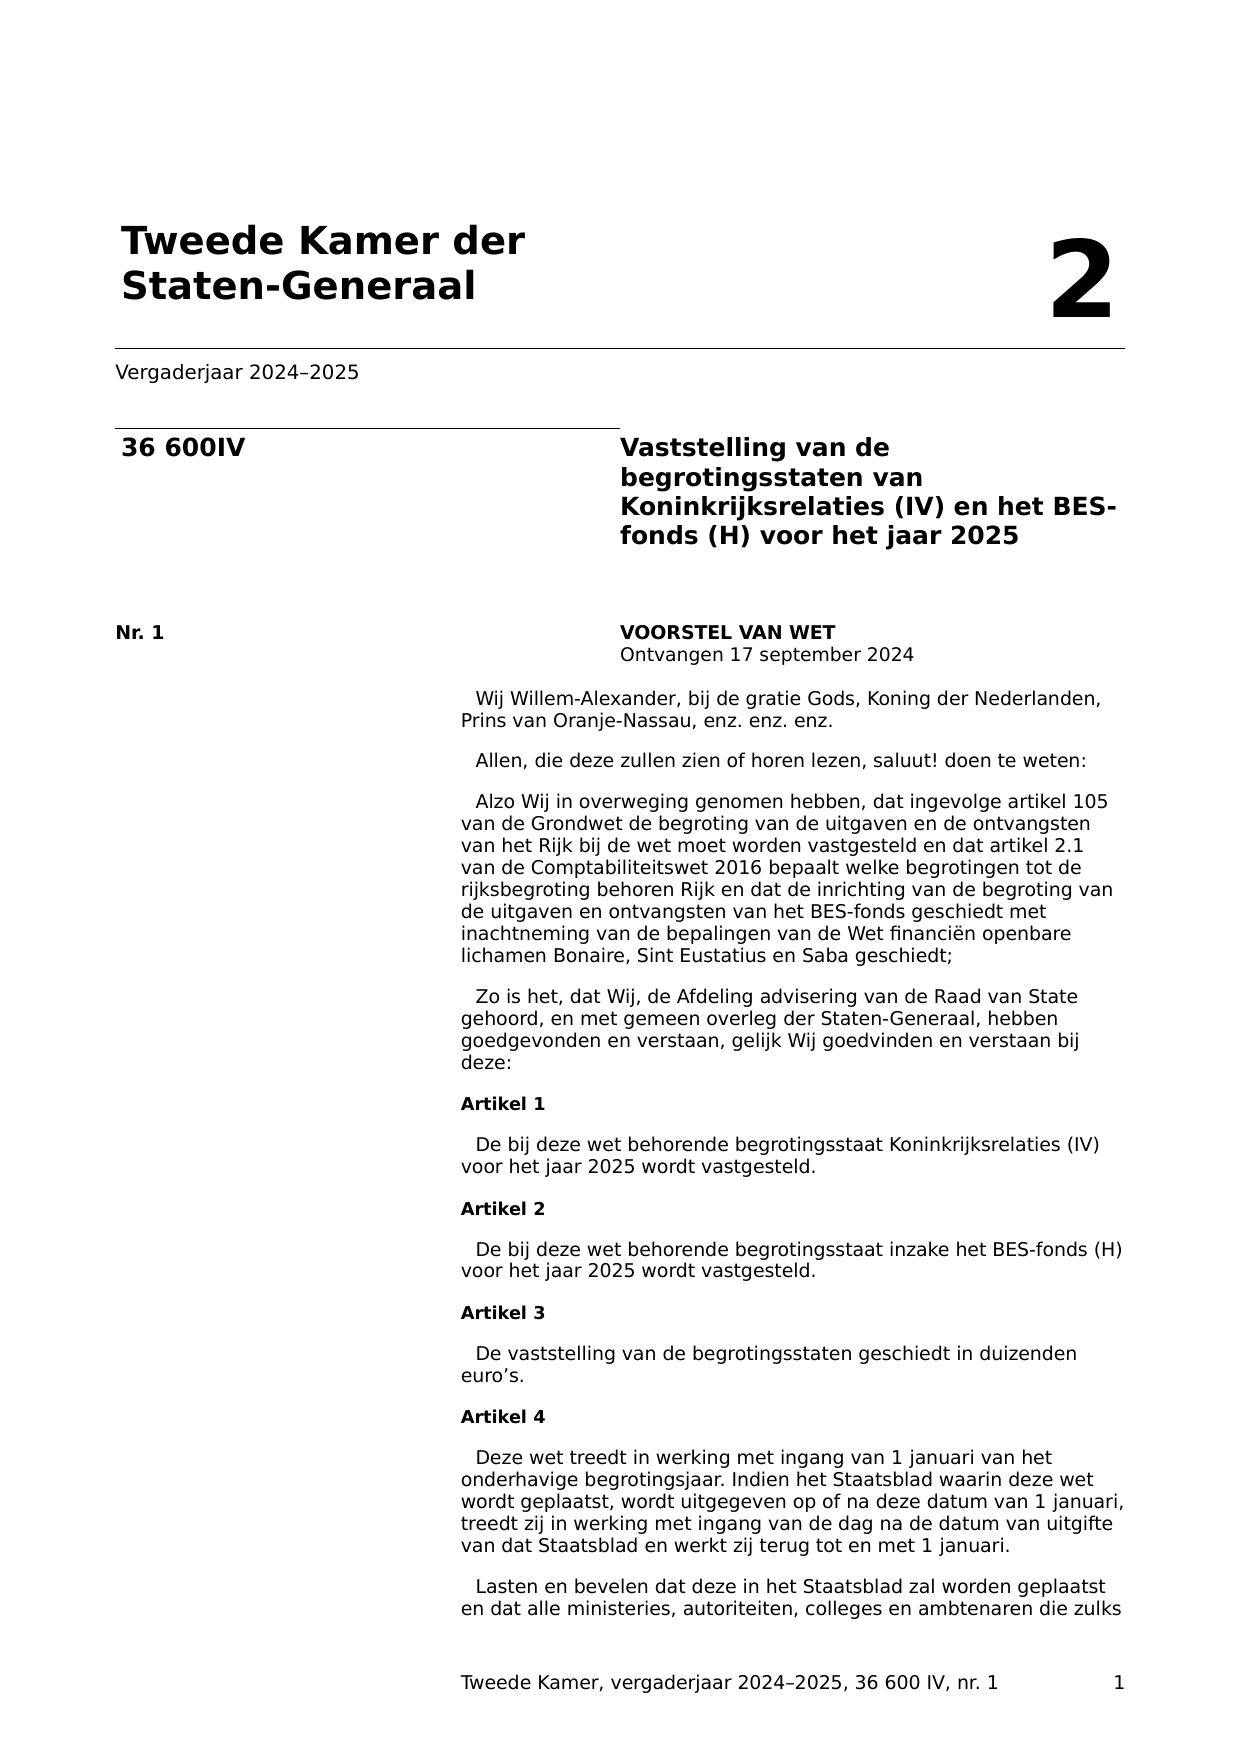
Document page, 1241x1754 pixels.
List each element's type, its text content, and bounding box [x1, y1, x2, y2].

text Zo is het, dat Wij, de Afdeling advisering van de Raad van State gehoord, en met gemeen overleg der Staten-Generaal, hebben goedgevonden en verstaan, gelijk Wij goedvinden en verstaan bij deze: [461, 986, 1125, 1074]
title Artikel 4 [461, 1406, 1125, 1428]
text Lasten en bevelen dat deze in het Staatsblad zal worden geplaatst en dat alle ministeries, autoriteiten, colleges en ambtenaren die zulks [461, 1576, 1125, 1620]
text Wij Willem-Alexander, bij de gratie Gods, Koning der Nederlanden, Prins van Oranje-Nassau, enz. enz. enz. [461, 688, 1125, 732]
text De bij deze wet behorende begrotingsstaat inzake het BES-fonds (H) voor het jaar 2025 wordt vastgesteld. [461, 1238, 1125, 1282]
title Artikel 1 [461, 1092, 1125, 1115]
table_cell Vergaderjaar 2024–2025 [115, 349, 1125, 384]
table_header Vaststelling van de begrotingsstaten van Koninkrijksrelaties (IV) en het BES-fonds (H) voor het jaar 2025 [620, 428, 1125, 556]
table_header Voorstel van wet Ontvangen 17 september 2024 [620, 622, 1125, 688]
table_header 2 [620, 213, 1125, 348]
title Artikel 3 [461, 1301, 1125, 1324]
table_header Nr. 1 [115, 622, 620, 688]
text De vaststelling van de begrotingsstaten geschiedt in duizenden euro’s. [461, 1343, 1125, 1387]
text Alzo Wij in overweging genomen hebben, dat ingevolge artikel 105 van de Grondwet de begroting van de uitgaven en de ontvangsten van het Rijk bij de wet moet worden vastgesteld en dat artikel 2.1 van de Comptabiliteitswet 2016 bepaalt welke begrotingen tot de rijksbegroting behoren Rijk en dat de inrichting van de begroting van de uitgaven en ontvangsten van het BES-fonds geschiedt met inachtneming van de bepalingen van de Wet financiën openbare lichamen Bonaire, Sint Eustatius en Saba geschiedt; [461, 791, 1125, 967]
text De bij deze wet behorende begrotingsstaat Koninkrijksrelaties (IV) voor het jaar 2025 wordt vastgesteld. [461, 1134, 1125, 1178]
title Artikel 2 [461, 1197, 1125, 1220]
text Deze wet treedt in werking met ingang van 1 januari van het onderhavige begrotingsjaar. Indien het Staatsblad waarin deze wet wordt geplaatst, wordt uitgegeven op of na deze datum van 1 januari, treedt zij in werking met ingang van de dag na de datum van uitgifte van dat Staatsblad en werkt zij terug tot en met 1 januari. [461, 1447, 1125, 1557]
table_header Tweede Kamer der Staten-Generaal [115, 213, 620, 348]
text Allen, die deze zullen zien of horen lezen, saluut! doen te weten: [461, 750, 1125, 772]
table_header 36 600IV [115, 429, 620, 556]
